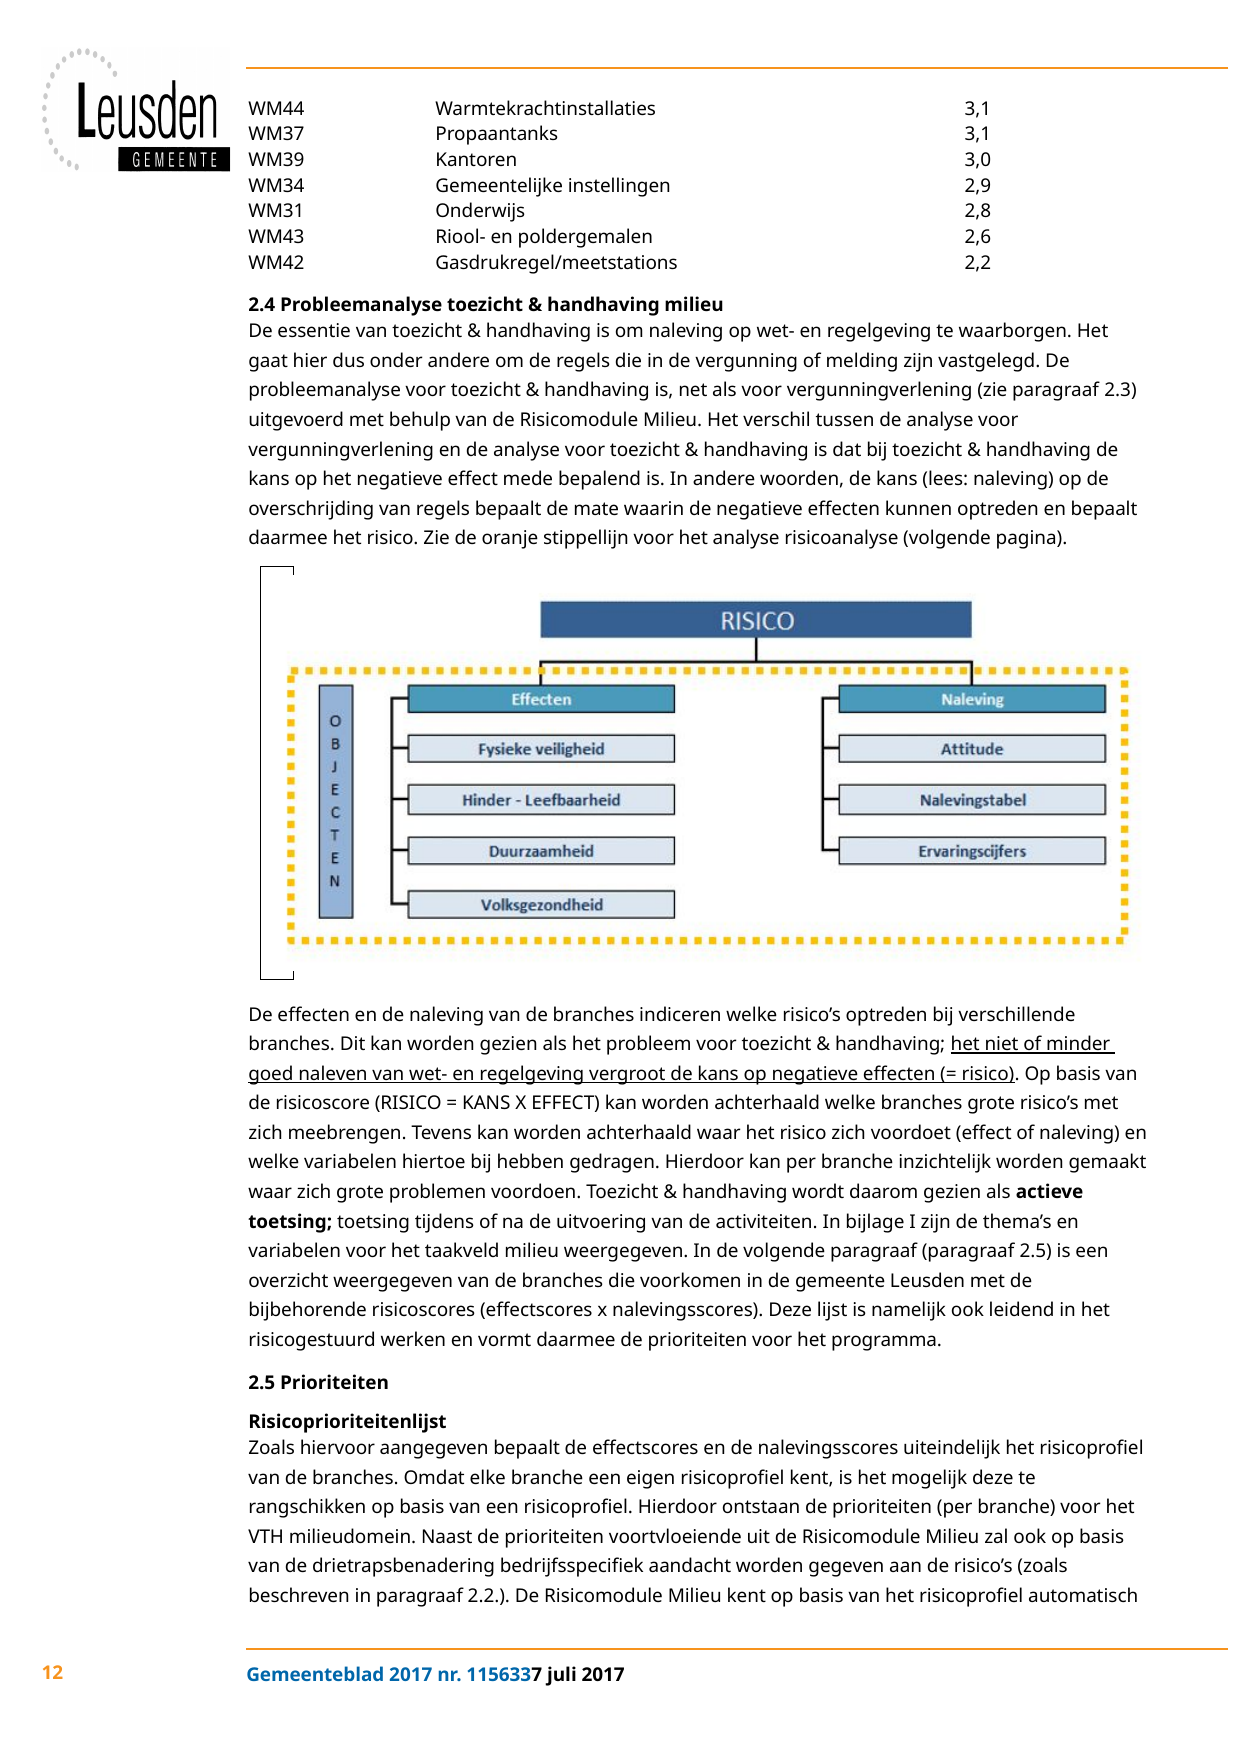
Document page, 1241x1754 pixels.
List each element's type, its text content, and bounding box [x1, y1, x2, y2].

table_cell Gemeentelijke instellingen [435, 172, 964, 198]
table_cell WM31 [248, 198, 435, 223]
table_cell 2,2 [964, 249, 1152, 275]
table_cell WM37 [248, 121, 435, 146]
table_cell 3,1 [964, 95, 1152, 121]
table_cell Gasdrukregel/meetstations [435, 249, 964, 275]
picture [41, 47, 231, 172]
table_cell WM39 [248, 146, 435, 172]
table_cell WM43 [248, 224, 435, 249]
table_cell Onderwijs [435, 198, 964, 223]
table_cell 2,6 [964, 224, 1152, 249]
table_cell Riool- en poldergemalen [435, 224, 964, 249]
table_cell 2,8 [964, 198, 1152, 223]
table_cell Warmtekrachtinstallaties [435, 95, 964, 121]
table_cell WM42 [248, 249, 435, 275]
text De essentie van toezicht & handhaving is om naleving op wet- en regelgeving te waarborgen. Het gaat hier dus onder andere om de regels die in de vergunning of melding zijn vastgelegd. De probleemanalyse voor toezicht & handhaving is, net als voor vergunningverlening (zie paragraaf 2.3) uitgevoerd met behulp van de Risicomodule Milieu. Het verschil tussen de analyse voor vergunningverlening en de analyse voor toezicht & handhaving is dat bij toezicht & handhaving de kans op het negatieve effect mede bepalend is. In andere woorden, de kans (lees: naleving) op de overschrijding van regels bepaalt de mate waarin de negatieve effecten kunnen optreden en bepaalt daarmee het risico. Zie de oranje stippellijn voor het analyse risicoanalyse (volgende pagina). [248, 317, 1152, 550]
table_cell 3,1 [964, 121, 1152, 146]
table_cell Propaantanks [435, 121, 964, 146]
text Zoals hiervoor aangegeven bepaalt de effectscores en de nalevingsscores uiteindelijk het risicoprofiel van de branches. Omdat elke branche een eigen risicoprofiel kent, is het mogelijk deze te rangschikken op basis van een risicoprofiel. Hierdoor ontstaan de prioriteiten (per branche) voor het VTH milieudomein. Naast de prioriteiten voortvloeiende uit de Risicomodule Milieu zal ook op basis van de drietrapsbenadering bedrijfsspecifiek aandacht worden gegeven aan de risico’s (zoals beschreven in paragraaf 2.2.). De Risicomodule Milieu kent op basis van het risicoprofiel automatisch [248, 1434, 1152, 1608]
text De effecten en de naleving van de branches indiceren welke risico’s optreden bij verschillende branches. Dit kan worden gezien als het probleem voor toezicht & handhaving; het niet of minder goed naleven van wet- en regelgeving vergroot de kans op negatieve effecten (= risico). Op basis van de risicoscore (RISICO = KANS X EFFECT) kan worden achterhaald welke branches grote risico’s met zich meebrengen. Tevens kan worden achterhaald waar het risico zich voordoet (effect of naleving) en welke variabelen hiertoe bij hebben gedragen. Hierdoor kan per branche inzichtelijk worden gemaakt waar zich grote problemen voordoen. Toezicht & handhaving wordt daarom gezien als actieve toetsing; toetsing tijdens of na de uitvoering van de activiteiten. In bijlage I zijn de thema’s en variabelen voor het taakveld milieu weergegeven. In de volgende paragraaf (paragraaf 2.5) is een overzicht weergegeven van de branches die voorkomen in de gemeente Leusden met de bijbehorende risicoscores (effectscores x nalevingsscores). Deze lijst is namelijk ook leidend in het risicogestuurd werken en vormt daarmee de prioriteiten voor het programma. [248, 1001, 1152, 1352]
table_cell WM34 [248, 172, 435, 198]
table_cell 3,0 [964, 146, 1152, 172]
picture [268, 575, 1155, 971]
table_cell Kantoren [435, 146, 964, 172]
text 2.5 Prioriteiten [248, 1369, 1152, 1395]
text 2.4 Probleemanalyse toezicht & handhaving milieu [248, 292, 1152, 317]
table_cell WM44 [248, 95, 435, 121]
text Risicoprioriteitenlijst [248, 1409, 1152, 1434]
table_cell 2,9 [964, 172, 1152, 198]
